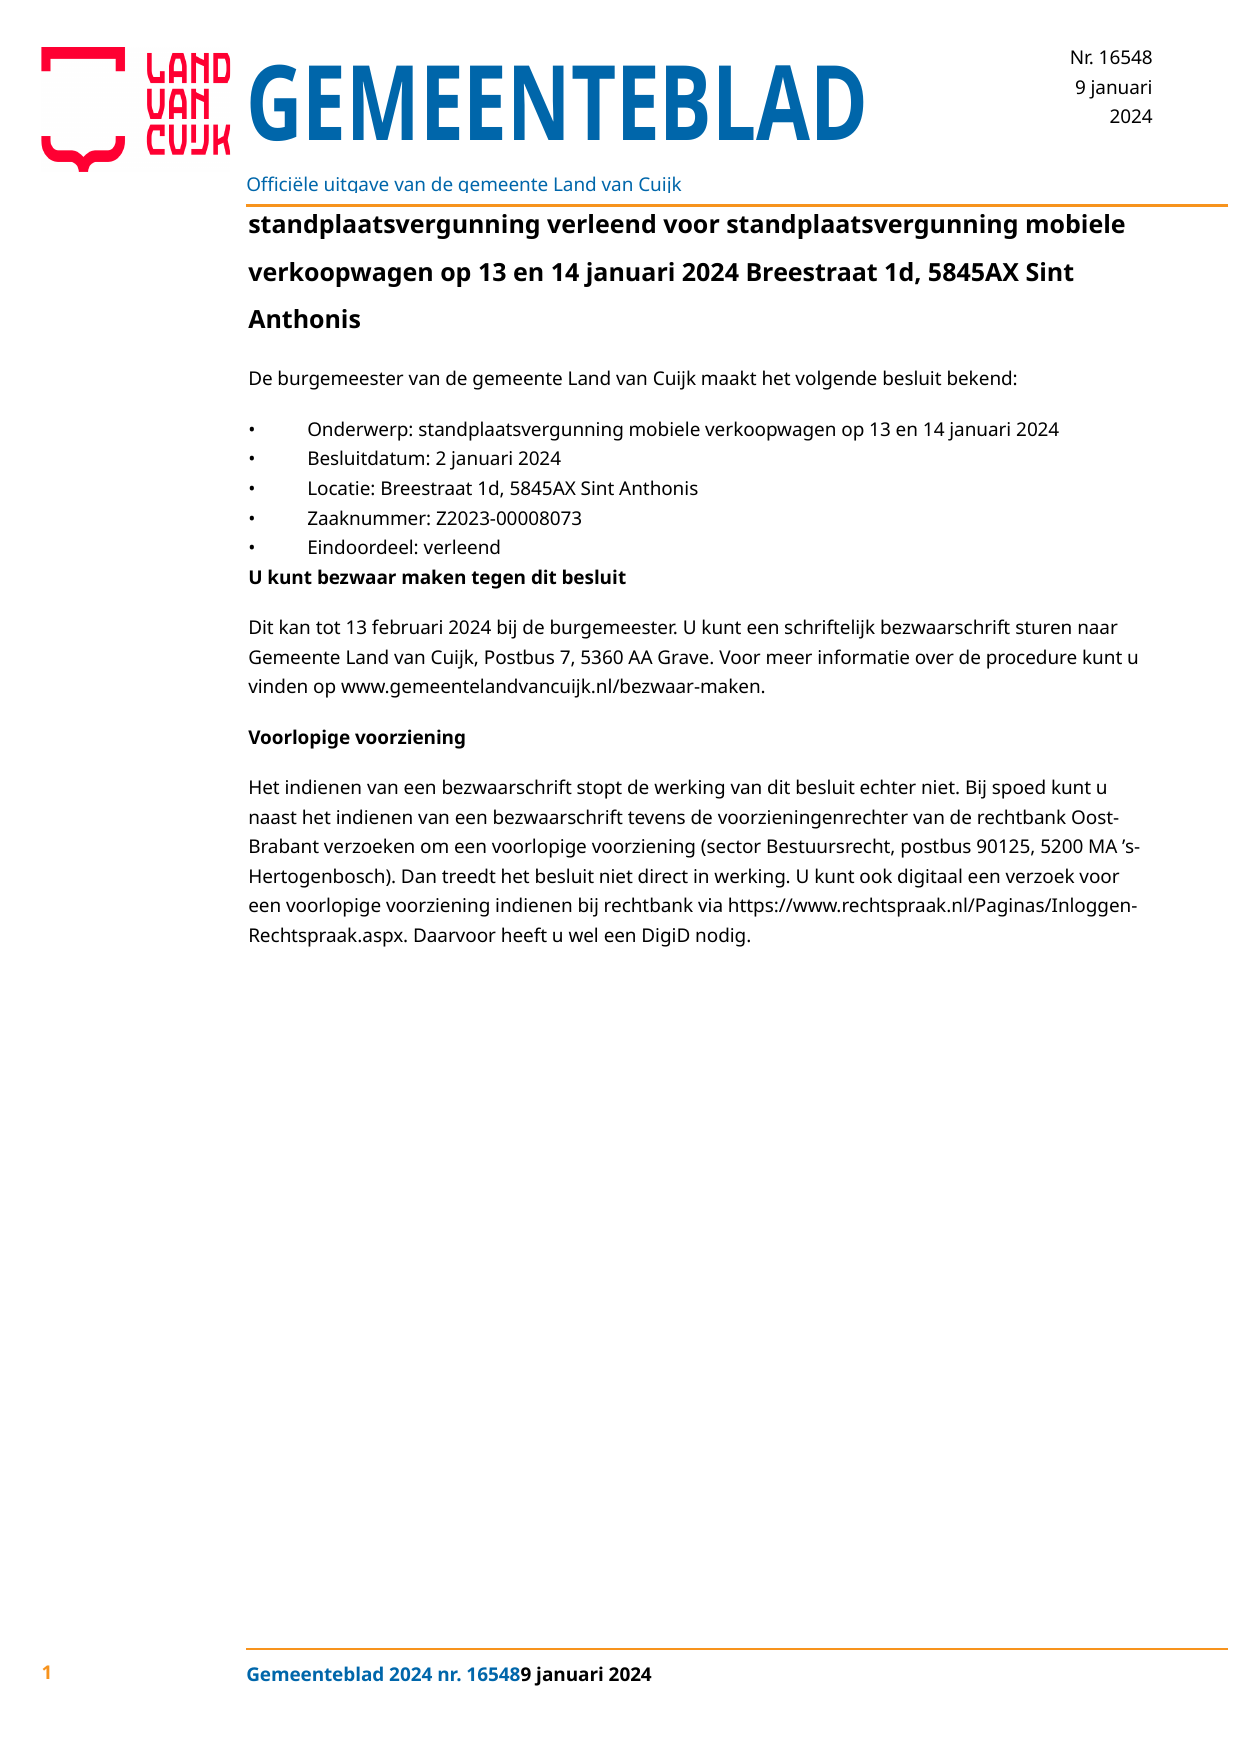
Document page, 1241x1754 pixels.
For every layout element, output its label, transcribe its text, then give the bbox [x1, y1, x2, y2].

list Zaaknummer: Z2023-00008073 [248, 505, 1152, 530]
picture [41, 47, 231, 172]
list Locatie: Breestraat 1d, 5845AX Sint Anthonis [248, 475, 1152, 501]
text standplaatsvergunning verleend voor standplaatsvergunning mobiele verkoopwagen op 13 en 14 januari 2024 Breestraat 1d, 5845AX Sint Anthonis [248, 207, 1152, 336]
list Eindoordeel: verleend [248, 534, 1152, 560]
list Onderwerp: standplaatsvergunning mobiele verkoopwagen op 13 en 14 januari 2024 [248, 416, 1152, 442]
list Besluitdatum: 2 januari 2024 [248, 446, 1152, 471]
text Dit kan tot 13 februari 2024 bij de burgemeester. U kunt een schriftelijk bezwaarschrift sturen naar Gemeente Land van Cuijk, Postbus 7, 5360 AA Grave. Voor meer informatie over de procedure kunt u vinden op www.gemeentelandvancuijk.nl/bezwaar-maken. [248, 614, 1152, 699]
text Voorlopige voorziening [248, 724, 1152, 749]
text U kunt bezwaar maken tegen dit besluit [248, 564, 1152, 589]
text De burgemeester van de gemeente Land van Cuijk maakt het volgende besluit bekend: [248, 366, 1152, 391]
text Het indienen van een bezwaarschrift stopt de werking van dit besluit echter niet. Bij spoed kunt u naast het indienen van een bezwaarschrift tevens de voorzieningenrechter van de rechtbank Oost-Brabant verzoeken om een voorlopige voorziening (sector Bestuursrecht, postbus 90125, 5200 MA ’s-Hertogenbosch). Dan treedt het besluit niet direct in werking. U kunt ook digitaal een verzoek voor een voorlopige voorziening indienen bij rechtbank via https://www.rechtspraak.nl/Paginas/Inloggen-Rechtspraak.aspx. Daarvoor heeft u wel een DigiD nodig. [248, 774, 1152, 948]
